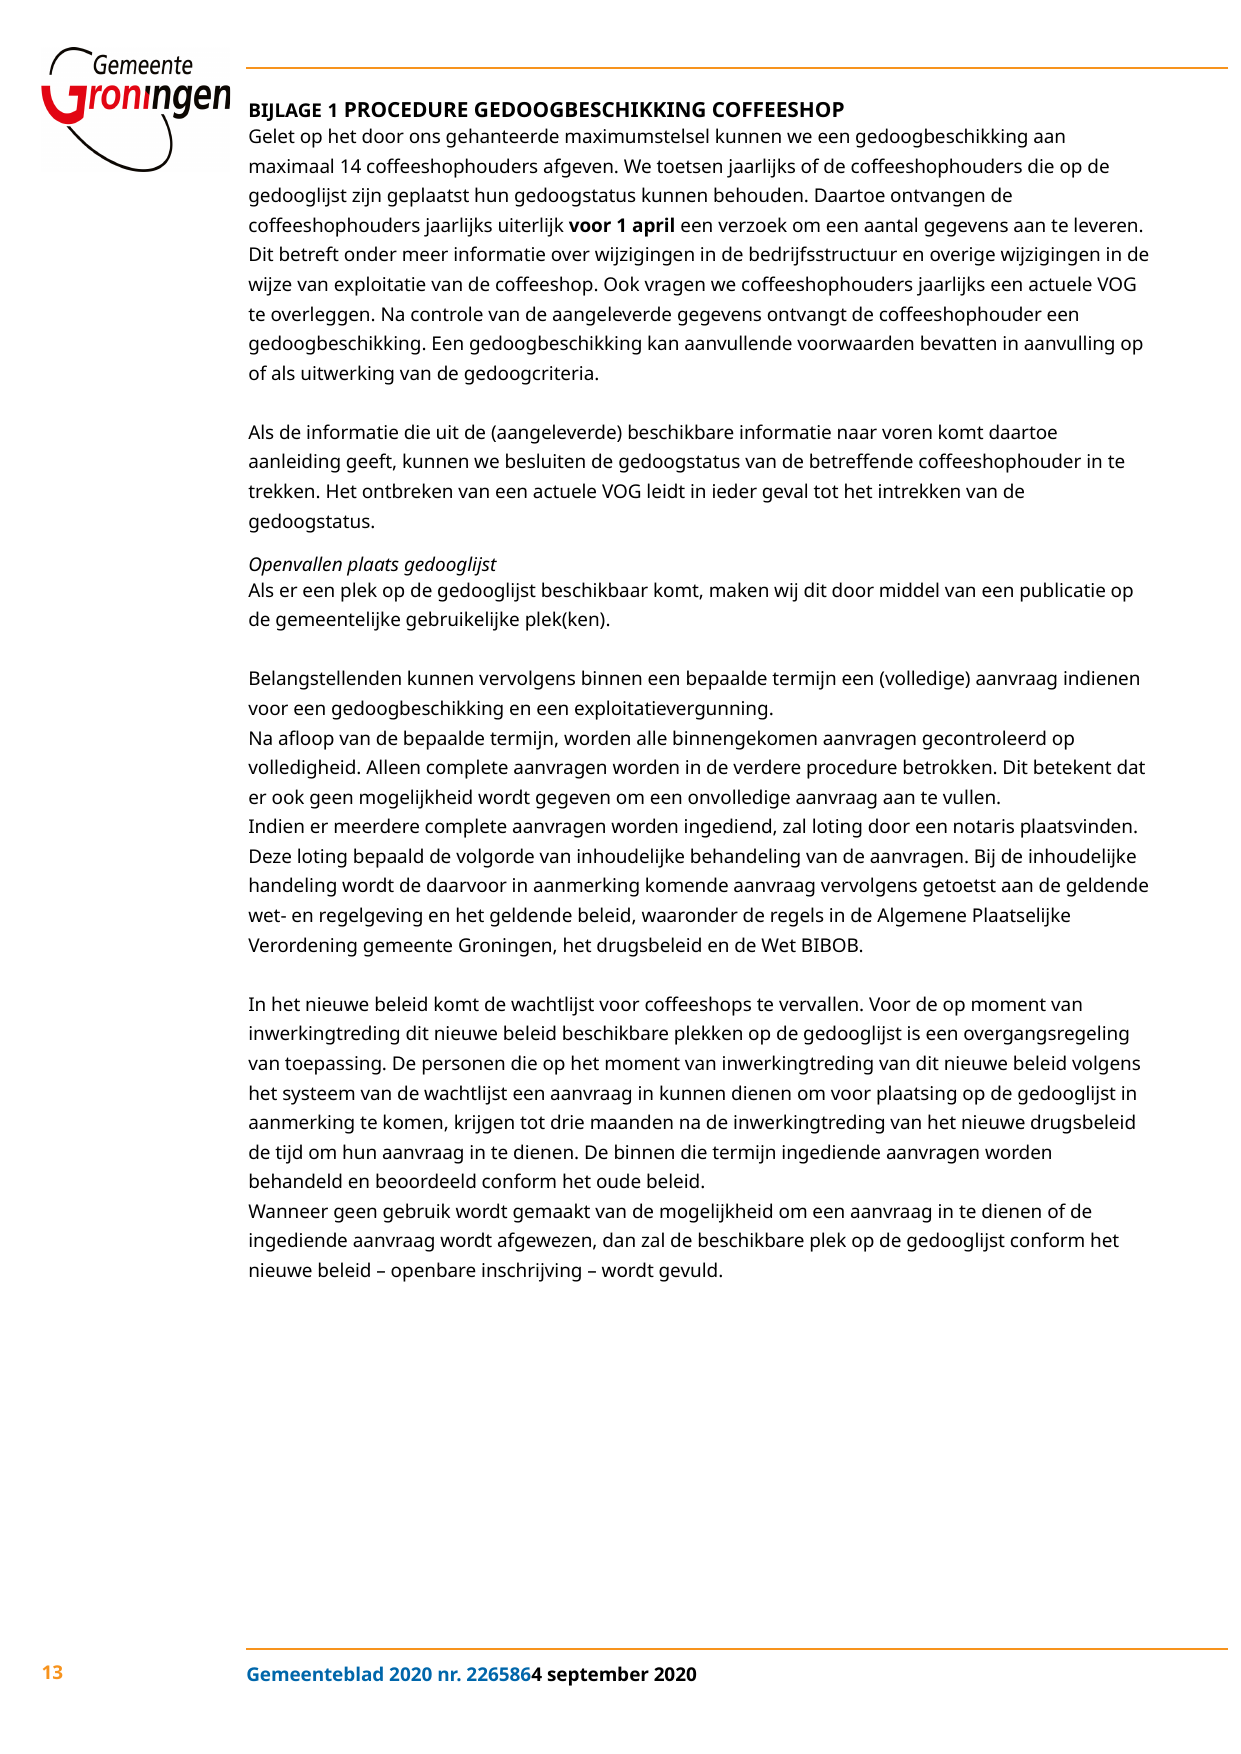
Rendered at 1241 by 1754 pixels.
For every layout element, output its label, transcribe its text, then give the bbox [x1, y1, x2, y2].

text Belangstellenden kunnen vervolgens binnen een bepaalde termijn een (volledige) aanvraag indienen voor een gedoogbeschikking en een exploitatievergunning. [248, 666, 1152, 721]
text Openvallen plaats gedooglijst [248, 551, 1152, 577]
text In het nieuwe beleid komt de wachtlijst voor coffeeshops te vervallen. Voor de op moment van inwerkingtreding dit nieuwe beleid beschikbare plekken op de gedooglijst is een overgangsregeling van toepassing. De personen die op het moment van inwerkingtreding van dit nieuwe beleid volgens het systeem van de wachtlijst een aanvraag in kunnen dienen om voor plaatsing op de gedooglijst in aanmerking te komen, krijgen tot drie maanden na de inwerkingtreding van het nieuwe drugsbeleid de tijd om hun aanvraag in te dienen. De binnen die termijn ingediende aanvragen worden behandeld en beoordeeld conform het oude beleid. [248, 991, 1152, 1194]
text Na afloop van de bepaalde termijn, worden alle binnengekomen aanvragen gecontroleerd op volledigheid. Alleen complete aanvragen worden in de verdere procedure betrokken. Dit betekent dat er ook geen mogelijkheid wordt gegeven om een onvolledige aanvraag aan te vullen. [248, 725, 1152, 809]
text Wanneer geen gebruik wordt gemaakt van de mogelijkheid om een aanvraag in te dienen of de ingediende aanvraag wordt afgewezen, dan zal de beschikbare plek op de gedooglijst conform het nieuwe beleid – openbare inschrijving – wordt gevuld. [248, 1198, 1152, 1283]
text Als er een plek op de gedooglijst beschikbaar komt, maken wij dit door middel van een publicatie op de gemeentelijke gebruikelijke plek(ken). [248, 577, 1152, 632]
text Indien er meerdere complete aanvragen worden ingediend, zal loting door een notaris plaatsvinden. Deze loting bepaald de volgorde van inhoudelijke behandeling van de aanvragen. Bij de inhoudelijke handeling wordt de daarvoor in aanmerking komende aanvraag vervolgens getoetst aan de geldende wet- en regelgeving en het geldende beleid, waaronder de regels in de Algemene Plaatselijke Verordening gemeente Groningen, het drugsbeleid en de Wet BIBOB. [248, 813, 1152, 957]
text BIJLAGE 1 PROCEDURE GEDOOGBESCHIKKING COFFEESHOP [248, 95, 1152, 123]
text Als de informatie die uit de (aangeleverde) beschikbare informatie naar voren komt daartoe aanleiding geeft, kunnen we besluiten de gedoogstatus van de betreffende coffeeshophouder in te trekken. Het ontbreken van een actuele VOG leidt in ieder geval tot het intrekken van de gedoogstatus. [248, 419, 1152, 534]
text Gelet op het door ons gehanteerde maximumstelsel kunnen we een gedoogbeschikking aan maximaal 14 coffeeshophouders afgeven. We toetsen jaarlijks of de coffeeshophouders die op de gedooglijst zijn geplaatst hun gedoogstatus kunnen behouden. Daartoe ontvangen de coffeeshophouders jaarlijks uiterlijk voor 1 april een verzoek om een aantal gegevens aan te leveren. Dit betreft onder meer informatie over wijzigingen in de bedrijfsstructuur en overige wijzigingen in de wijze van exploitatie van de coffeeshop. Ook vragen we coffeeshophouders jaarlijks een actuele VOG te overleggen. Na controle van de aangeleverde gegevens ontvangt de coffeeshophouder een gedoogbeschikking. Een gedoogbeschikking kan aanvullende voorwaarden bevatten in aanvulling op of als uitwerking van de gedoogcriteria. [248, 123, 1152, 386]
picture [41, 47, 231, 172]
